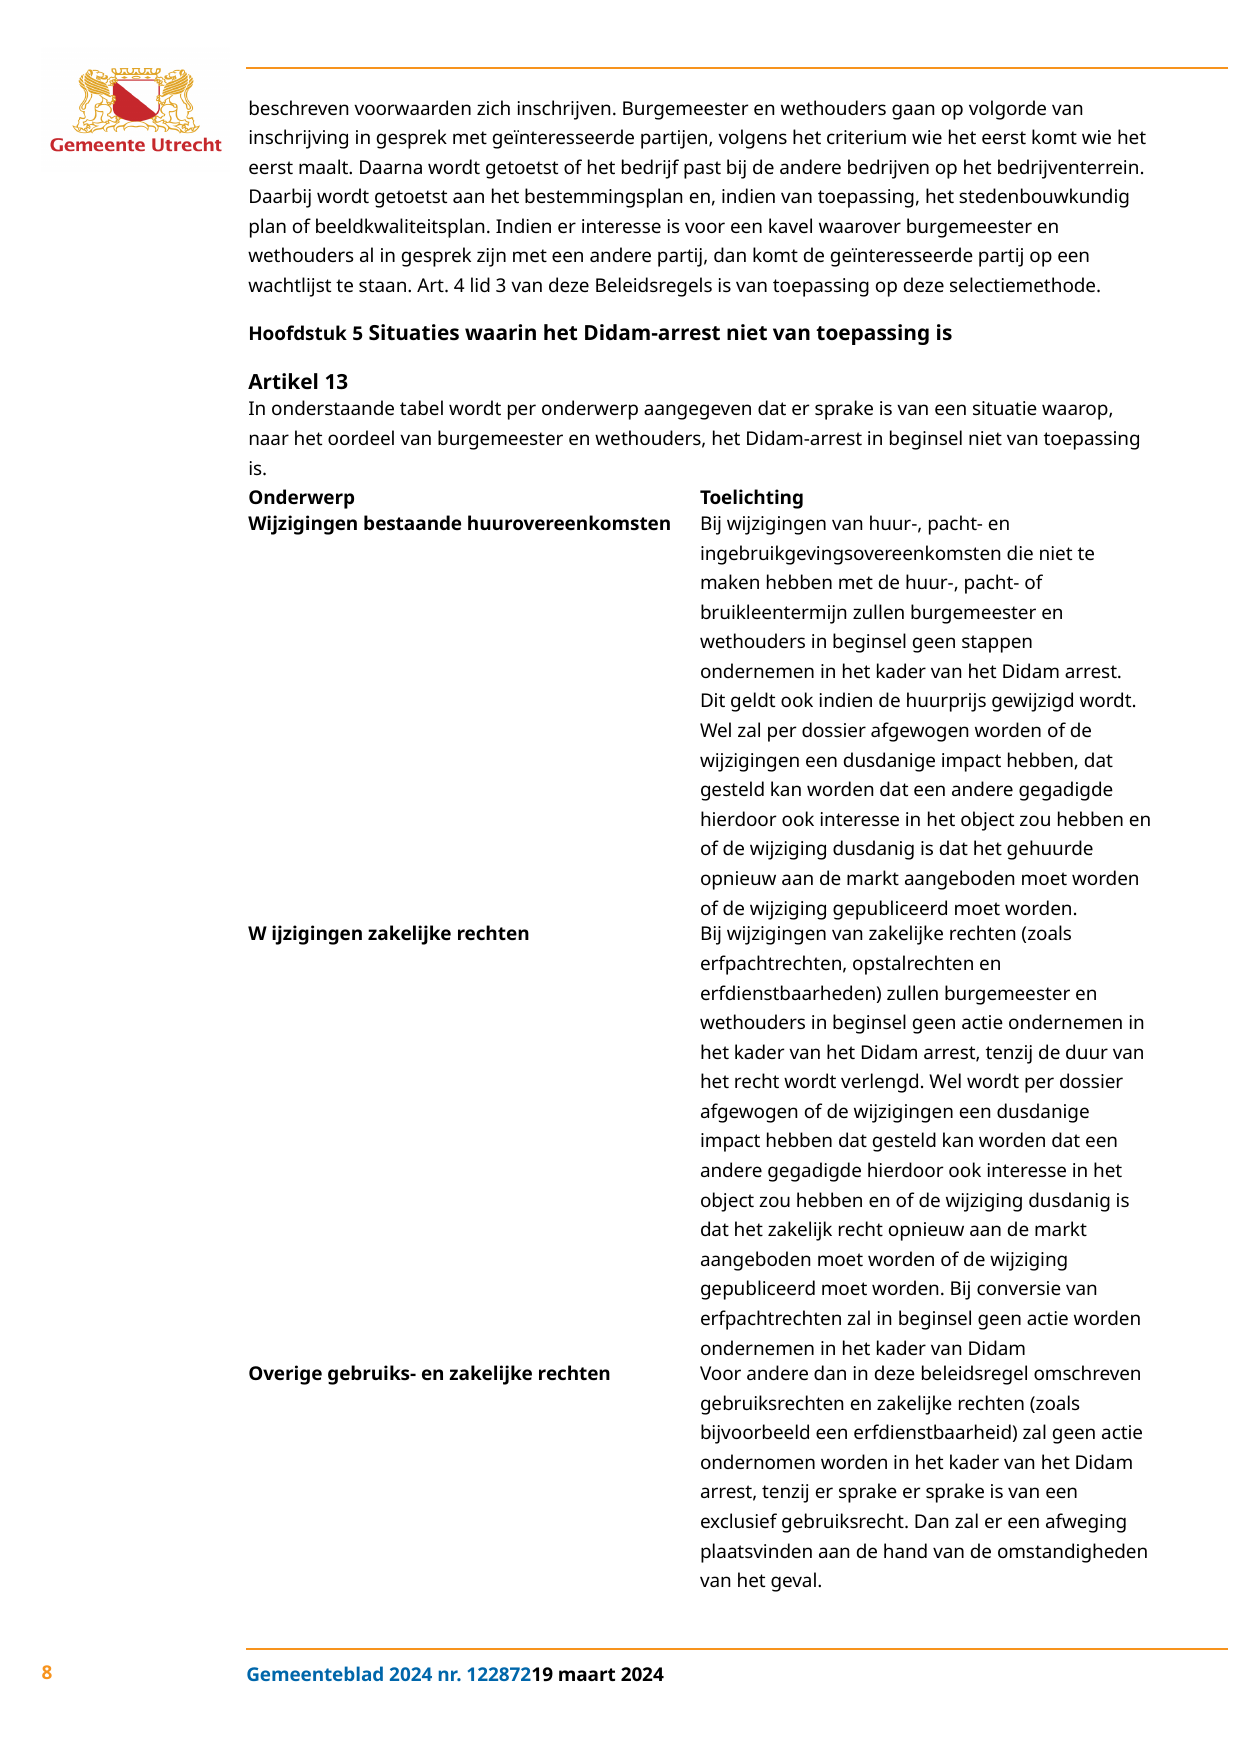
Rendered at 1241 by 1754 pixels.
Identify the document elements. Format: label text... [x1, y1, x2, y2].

table_cell Overige gebruiks- en zakelijke rechten [248, 1360, 700, 1593]
table_header Onderwerp [248, 485, 700, 510]
table_cell Bij wijzigingen van huur-, pacht- en ingebruikgevingsovereenkomsten die niet te maken hebben met de huur-, pacht- of bruikleentermijn zullen burgemeester en wethouders in beginsel geen stappen ondernemen in het kader van het Didam arrest. Dit geldt ook indien de huurprijs gewijzigd wordt. Wel zal per dossier afgewogen worden of de wijzigingen een dusdanige impact hebben, dat gesteld kan worden dat een andere gegadigde hierdoor ook interesse in het object zou hebben en of de wijziging dusdanig is dat het gehuurde opnieuw aan de markt aangeboden moet worden of de wijziging gepubliceerd moet worden. [700, 510, 1152, 921]
picture [41, 47, 231, 172]
table_cell Wijzigingen bestaande huurovereenkomsten [248, 510, 700, 921]
table_cell Bij wijzigingen van zakelijke rechten (zoals erfpachtrechten, opstalrechten en erfdienstbaarheden) zullen burgemeester en wethouders in beginsel geen actie ondernemen in het kader van het Didam arrest, tenzij de duur van het recht wordt verlengd. Wel wordt per dossier afgewogen of de wijzigingen een dusdanige impact hebben dat gesteld kan worden dat een andere gegadigde hierdoor ook interesse in het object zou hebben en of de wijziging dusdanig is dat het zakelijk recht opnieuw aan de markt aangeboden moet worden of de wijziging gepubliceerd moet worden. Bij conversie van erfpachtrechten zal in beginsel geen actie worden ondernemen in het kader van Didam [700, 921, 1152, 1360]
text In onderstaande tabel wordt per onderwerp aangegeven dat er sprake is van een situatie waarop, naar het oordeel van burgemeester en wethouders, het Didam-arrest in beginsel niet van toepassing is. [248, 396, 1152, 481]
text Artikel 13 [248, 367, 1152, 396]
table_cell Voor andere dan in deze beleidsregel omschreven gebruiksrechten en zakelijke rechten (zoals bijvoorbeeld een erfdienstbaarheid) zal geen actie ondernomen worden in het kader van het Didam arrest, tenzij er sprake er sprake is van een exclusief gebruiksrecht. Dan zal er een afweging plaatsvinden aan de hand van de omstandigheden van het geval. [700, 1360, 1152, 1593]
text Hoofdstuk 5 Situaties waarin het Didam-arrest niet van toepassing is [248, 318, 1152, 346]
table_cell W ijzigingen zakelijke rechten [248, 921, 700, 1360]
table_header Toelichting [700, 485, 1152, 510]
text beschreven voorwaarden zich inschrijven. Burgemeester en wethouders gaan op volgorde van inschrijving in gesprek met geïnteresseerde partijen, volgens het criterium wie het eerst komt wie het eerst maalt. Daarna wordt getoetst of het bedrijf past bij de andere bedrijven op het bedrijventerrein. Daarbij wordt getoetst aan het bestemmingsplan en, indien van toepassing, het stedenbouwkundig plan of beeldkwaliteitsplan. Indien er interesse is voor een kavel waarover burgemeester en wethouders al in gesprek zijn met een andere partij, dan komt de geïnteresseerde partij op een wachtlijst te staan. Art. 4 lid 3 van deze Beleidsregels is van toepassing op deze selectiemethode. [248, 95, 1152, 298]
